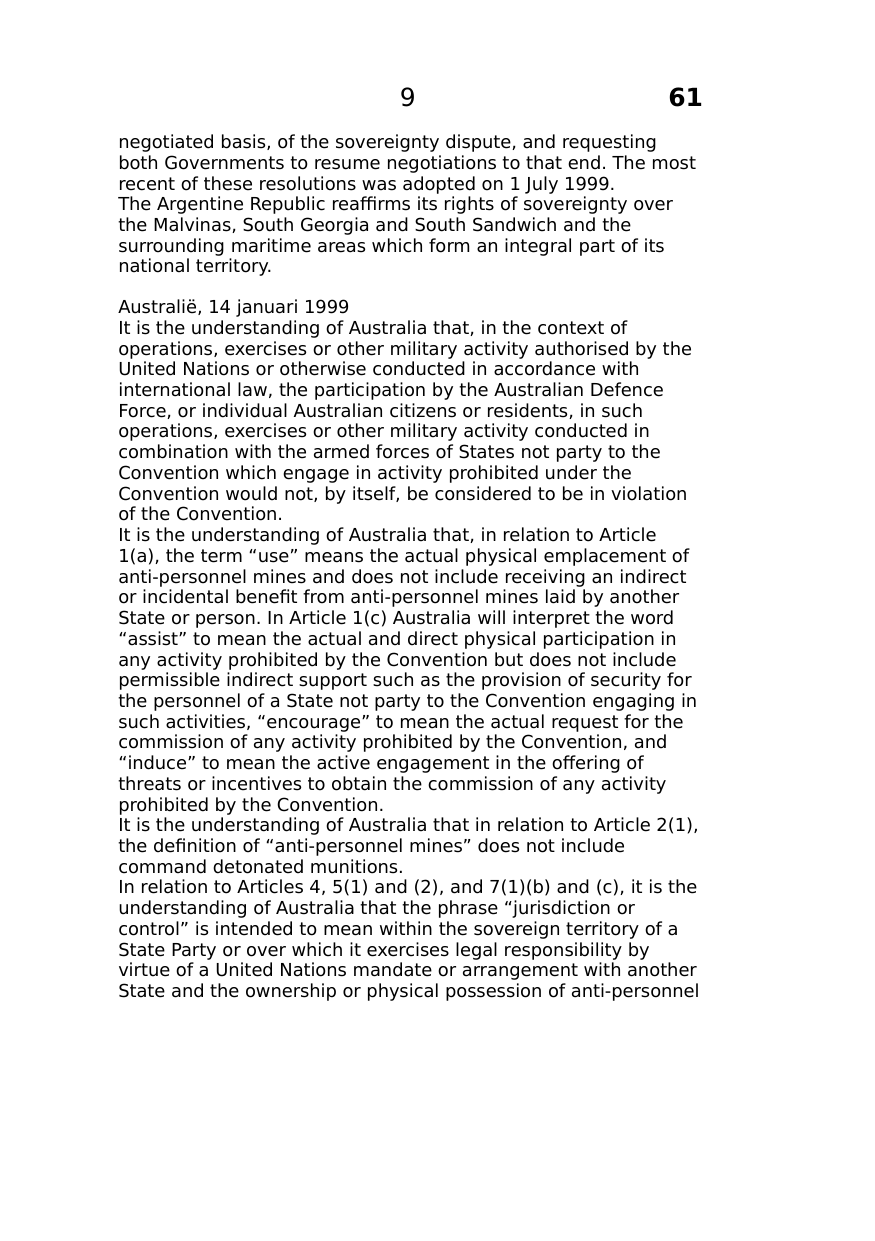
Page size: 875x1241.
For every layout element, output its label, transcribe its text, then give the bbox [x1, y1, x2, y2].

text Australië, 14 januari 1999 [118, 297, 703, 318]
text It is the understanding of Australia that in relation to Article 2(1), the definition of “anti-personnel mines” does not include command detonated munitions. [118, 815, 703, 877]
text The Argentine Republic reaffirms its rights of sovereignty over the Malvinas, South Georgia and South Sandwich and the surrounding maritime areas which form an integral part of its national territory. [118, 194, 703, 277]
text It is the understanding of Australia that, in relation to Article 1(a), the term “use” means the actual physical emplacement of anti-personnel mines and does not include receiving an indirect or incidental benefit from anti-personnel mines laid by another State or person. In Article 1(c) Australia will interpret the word “assist” to mean the actual and direct physical participation in any activity prohibited by the Convention but does not include permissible indirect support such as the provision of security for the personnel of a State not party to the Convention engaging in such activities, “encourage” to mean the actual request for the commission of any activity prohibited by the Convention, and “induce” to mean the active engagement in the offering of threats or incentives to obtain the commission of any activity prohibited by the Convention. [118, 525, 703, 815]
text It is the understanding of Australia that, in the context of operations, exercises or other military activity authorised by the United Nations or otherwise conducted in accordance with international law, the participation by the Australian Defence Force, or individual Australian citizens or residents, in such operations, exercises or other military activity conducted in combination with the armed forces of States not party to the Convention which engage in activity prohibited under the Convention would not, by itself, be considered to be in violation of the Convention. [118, 318, 703, 525]
text negotiated basis, of the sovereignty dispute, and requesting both Governments to resume negotiations to that end. The most recent of these resolutions was adopted on 1 July 1999. [118, 132, 703, 194]
text In relation to Articles 4, 5(1) and (2), and 7(1)(b) and (c), it is the understanding of Australia that the phrase “jurisdiction or control” is intended to mean within the sovereign territory of a State Party or over which it exercises legal responsibility by virtue of a United Nations mandate or arrangement with another State and the ownership or physical possession of anti-personnel [118, 877, 703, 1002]
